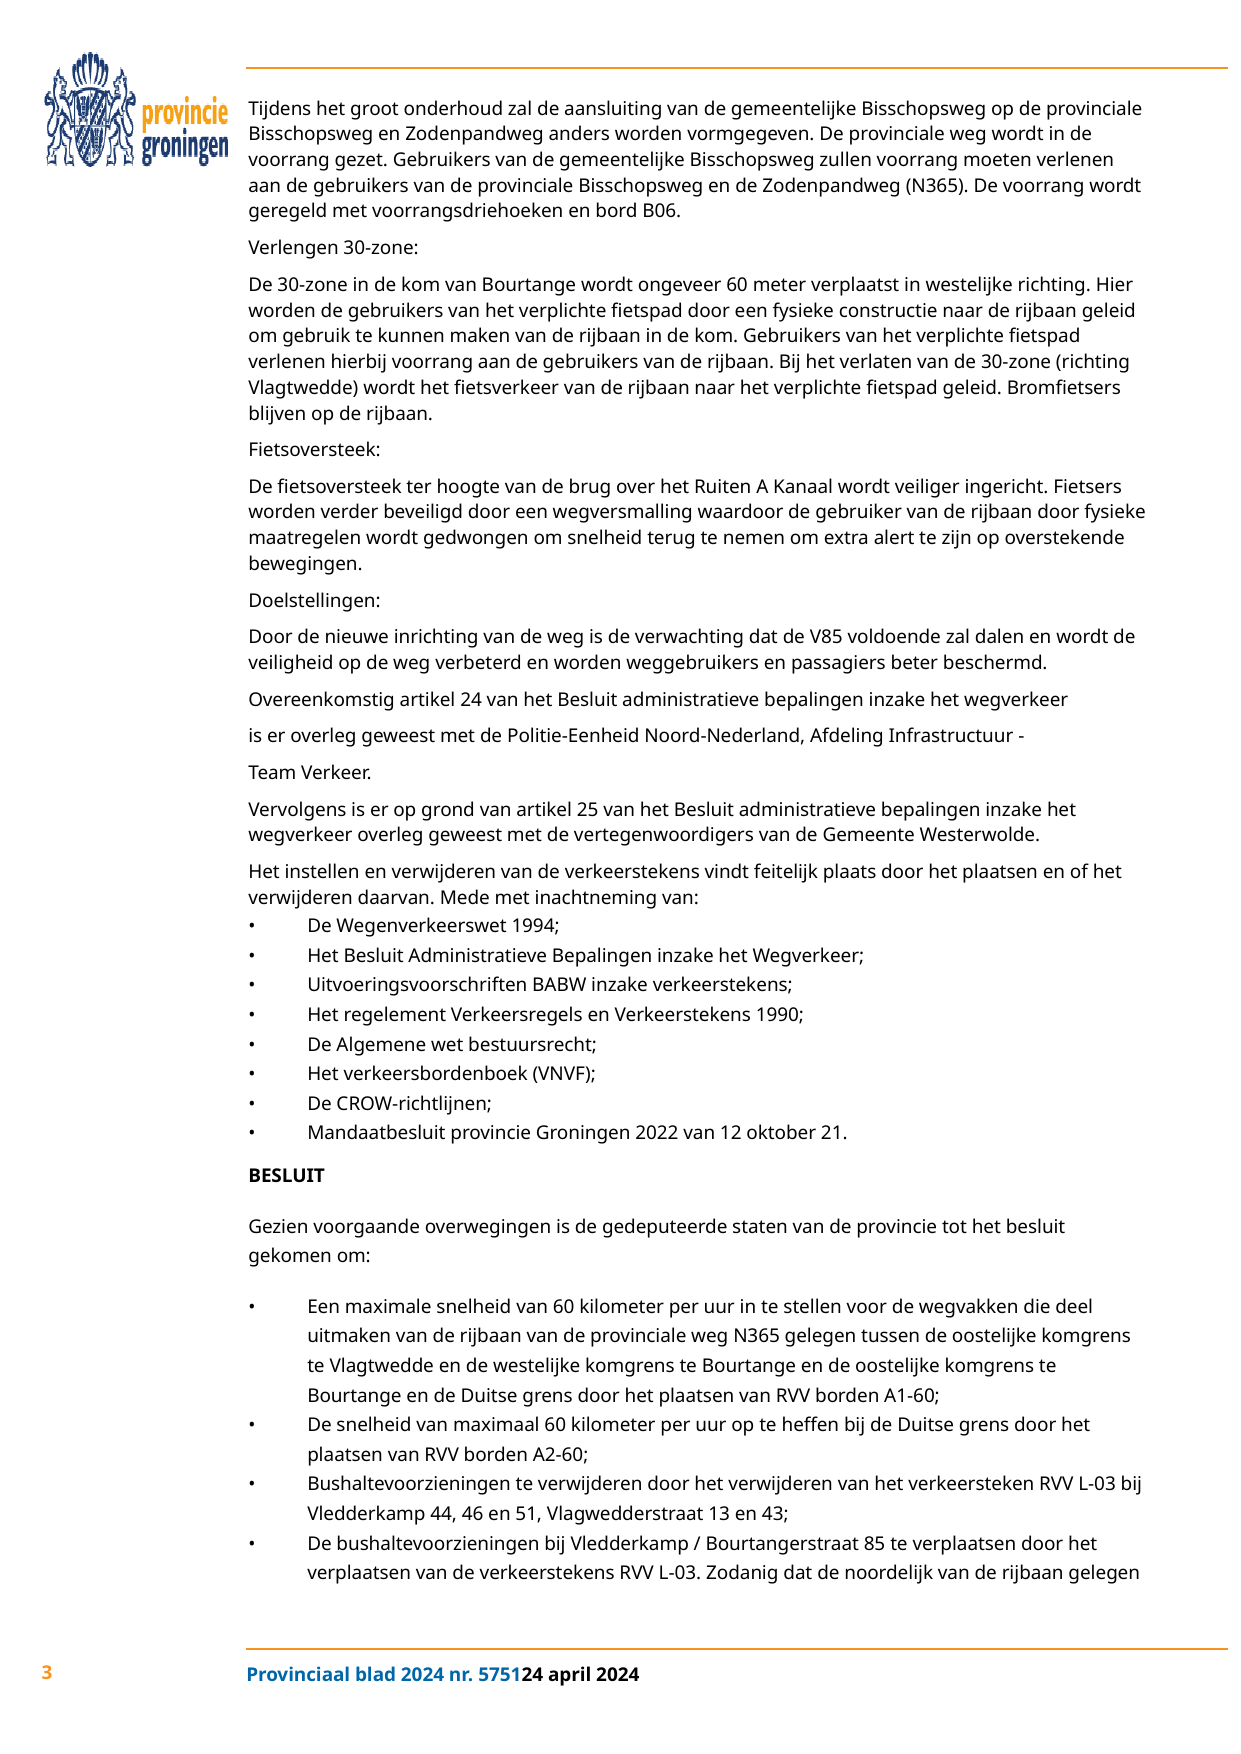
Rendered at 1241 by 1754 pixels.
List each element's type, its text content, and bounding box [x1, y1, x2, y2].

list De Wegenverkeerswet 1994; [248, 912, 1152, 938]
text Vervolgens is er op grond van artikel 25 van het Besluit administratieve bepalingen inzake het wegverkeer overleg geweest met de vertegenwoordigers van de Gemeente Westerwolde. [248, 796, 1152, 847]
list Het regelement Verkeersregels en Verkeerstekens 1990; [248, 1001, 1152, 1027]
text is er overleg geweest met de Politie-Eenheid Noord-Nederland, Afdeling Infrastructuur - [248, 723, 1152, 748]
text Tijdens het groot onderhoud zal de aansluiting van de gemeentelijke Bisschopsweg op de provinciale Bisschopsweg en Zodenpandweg anders worden vormgegeven. De provinciale weg wordt in de voorrang gezet. Gebruikers van de gemeentelijke Bisschopsweg zullen voorrang moeten verlenen aan de gebruikers van de provinciale Bisschopsweg en de Zodenpandweg (N365). De voorrang wordt geregeld met voorrangsdriehoeken en bord B06. [248, 95, 1152, 223]
text Overeenkomstig artikel 24 van het Besluit administratieve bepalingen inzake het wegverkeer [248, 686, 1152, 712]
text Team Verkeer. [248, 759, 1152, 785]
text Doelstellingen: [248, 587, 1152, 613]
list De CROW-richtlijnen; [248, 1090, 1152, 1116]
list Bushaltevoorzieningen te verwijderen door het verwijderen van het verkeersteken RVV L-03 bij Vledderkamp 44, 46 en 51, Vlagwedderstraat 13 en 43; [248, 1471, 1152, 1526]
list Het Besluit Administratieve Bepalingen inzake het Wegverkeer; [248, 942, 1152, 968]
list Mandaatbesluit provincie Groningen 2022 van 12 oktober 21. [248, 1119, 1152, 1145]
text De fietsoversteek ter hoogte van de brug over het Ruiten A Kanaal wordt veiliger ingericht. Fietsers worden verder beveiligd door een wegversmalling waardoor de gebruiker van de rijbaan door fysieke maatregelen wordt gedwongen om snelheid terug te nemen om extra alert te zijn op overstekende bewegingen. [248, 473, 1152, 576]
text Het instellen en verwijderen van de verkeerstekens vindt feitelijk plaats door het plaatsen en of het verwijderen daarvan. Mede met inachtneming van: [248, 858, 1152, 910]
list Een maximale snelheid van 60 kilometer per uur in te stellen voor de wegvakken die deel uitmaken van de rijbaan van de provinciale weg N365 gelegen tussen de oostelijke komgrens te Vlagtwedde en de westelijke komgrens te Bourtange en de oostelijke komgrens te Bourtange en de Duitse grens door het plaatsen van RVV borden A1-60; [248, 1293, 1152, 1408]
list Het verkeersbordenboek (VNVF); [248, 1060, 1152, 1086]
list Uitvoeringsvoorschriften BABW inzake verkeerstekens; [248, 972, 1152, 997]
text Door de nieuwe inrichting van de weg is de verwachting dat de V85 voldoende zal dalen en wordt de veiligheid op de weg verbeterd en worden weggebruikers en passagiers beter beschermd. [248, 623, 1152, 675]
text Verlengen 30-zone: [248, 234, 1152, 260]
text De 30-zone in de kom van Bourtange wordt ongeveer 60 meter verplaatst in westelijke richting. Hier worden de gebruikers van het verplichte fietspad door een fysieke constructie naar de rijbaan geleid om gebruik te kunnen maken van de rijbaan in de kom. Gebruikers van het verplichte fietspad verlenen hierbij voorrang aan de gebruikers van de rijbaan. Bij het verlaten van de 30-zone (richting Vlagtwedde) wordt het fietsverkeer van de rijbaan naar het verplichte fietspad geleid. Bromfietsers blijven op de rijbaan. [248, 271, 1152, 425]
text Gezien voorgaande overwegingen is de gedeputeerde staten van de provincie tot het besluit gekomen om: [248, 1213, 1152, 1268]
list De bushaltevoorzieningen bij Vledderkamp / Bourtangerstraat 85 te verplaatsen door het verplaatsen van de verkeerstekens RVV L-03. Zodanig dat de noordelijk van de rijbaan gelegen [248, 1530, 1152, 1585]
list De snelheid van maximaal 60 kilometer per uur op te heffen bij de Duitse grens door het plaatsen van RVV borden A2-60; [248, 1411, 1152, 1467]
picture [41, 47, 231, 172]
text Fietsoversteek: [248, 436, 1152, 462]
list De Algemene wet bestuursrecht; [248, 1031, 1152, 1056]
text BESLUIT [248, 1163, 1152, 1188]
